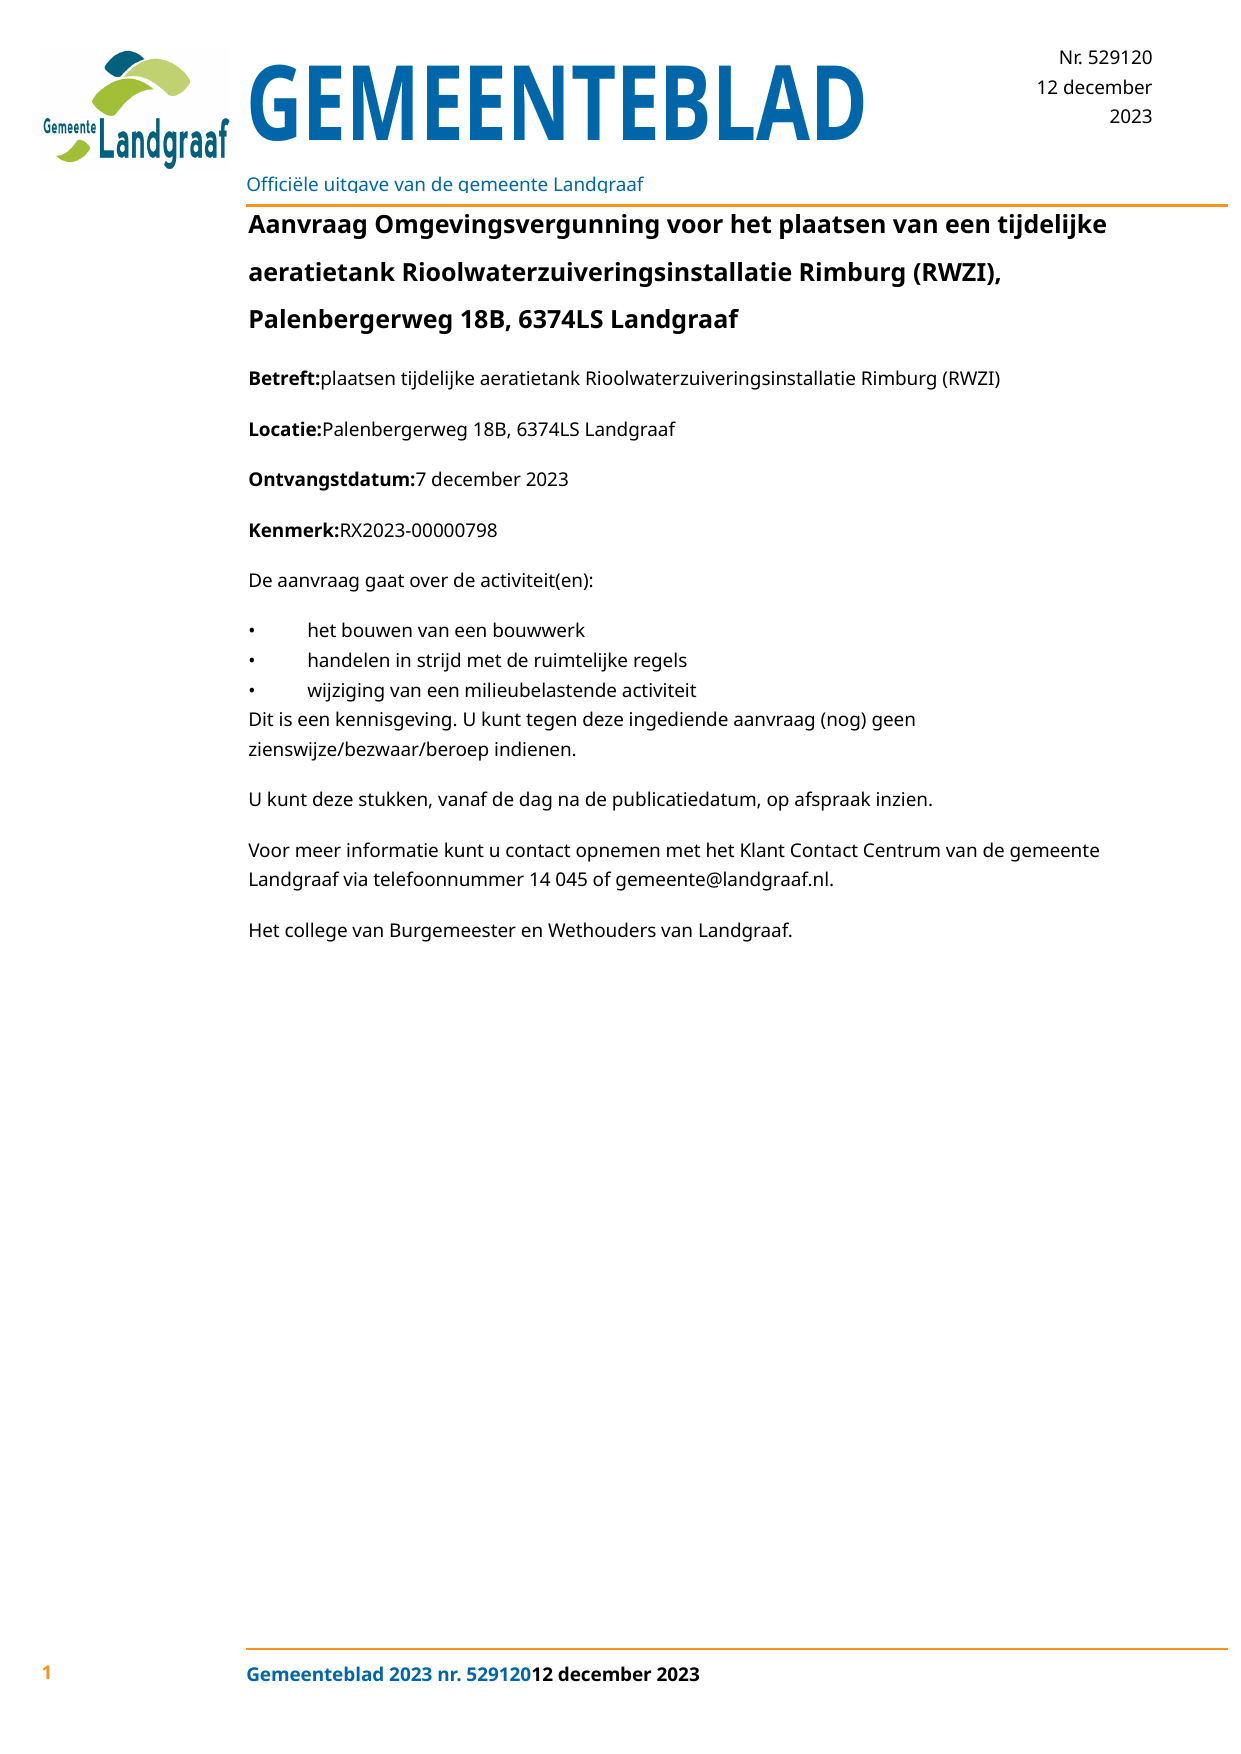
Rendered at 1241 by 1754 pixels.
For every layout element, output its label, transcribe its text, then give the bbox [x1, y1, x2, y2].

text Voor meer informatie kunt u contact opnemen met het Klant Contact Centrum van de gemeente Landgraaf via telefoonnummer 14 045 of gemeente@landgraaf.nl. [248, 837, 1152, 892]
text Dit is een kennisgeving. U kunt tegen deze ingediende aanvraag (nog) geen zienswijze/bezwaar/beroep indienen. [248, 706, 1152, 762]
text U kunt deze stukken, vanaf de dag na de publicatiedatum, op afspraak inzien. [248, 786, 1152, 812]
text Betreft:plaatsen tijdelijke aeratietank Rioolwaterzuiveringsinstallatie Rimburg (RWZI) [248, 366, 1152, 391]
text De aanvraag gaat over de activiteit(en): [248, 567, 1152, 593]
text Kenmerk:RX2023-00000798 [248, 517, 1152, 542]
picture [41, 47, 231, 172]
text Het college van Burgemeester en Wethouders van Landgraaf. [248, 917, 1152, 942]
list het bouwen van een bouwwerk [248, 618, 1152, 643]
list handelen in strijd met de ruimtelijke regels [248, 647, 1152, 673]
text Ontvangstdatum:7 december 2023 [248, 466, 1152, 492]
text Aanvraag Omgevingsvergunning voor het plaatsen van een tijdelijke aeratietank Rioolwaterzuiveringsinstallatie Rimburg (RWZI), Palenbergerweg 18B, 6374LS Landgraaf [248, 207, 1152, 336]
text Locatie:Palenbergerweg 18B, 6374LS Landgraaf [248, 416, 1152, 442]
list wijziging van een milieubelastende activiteit [248, 677, 1152, 702]
